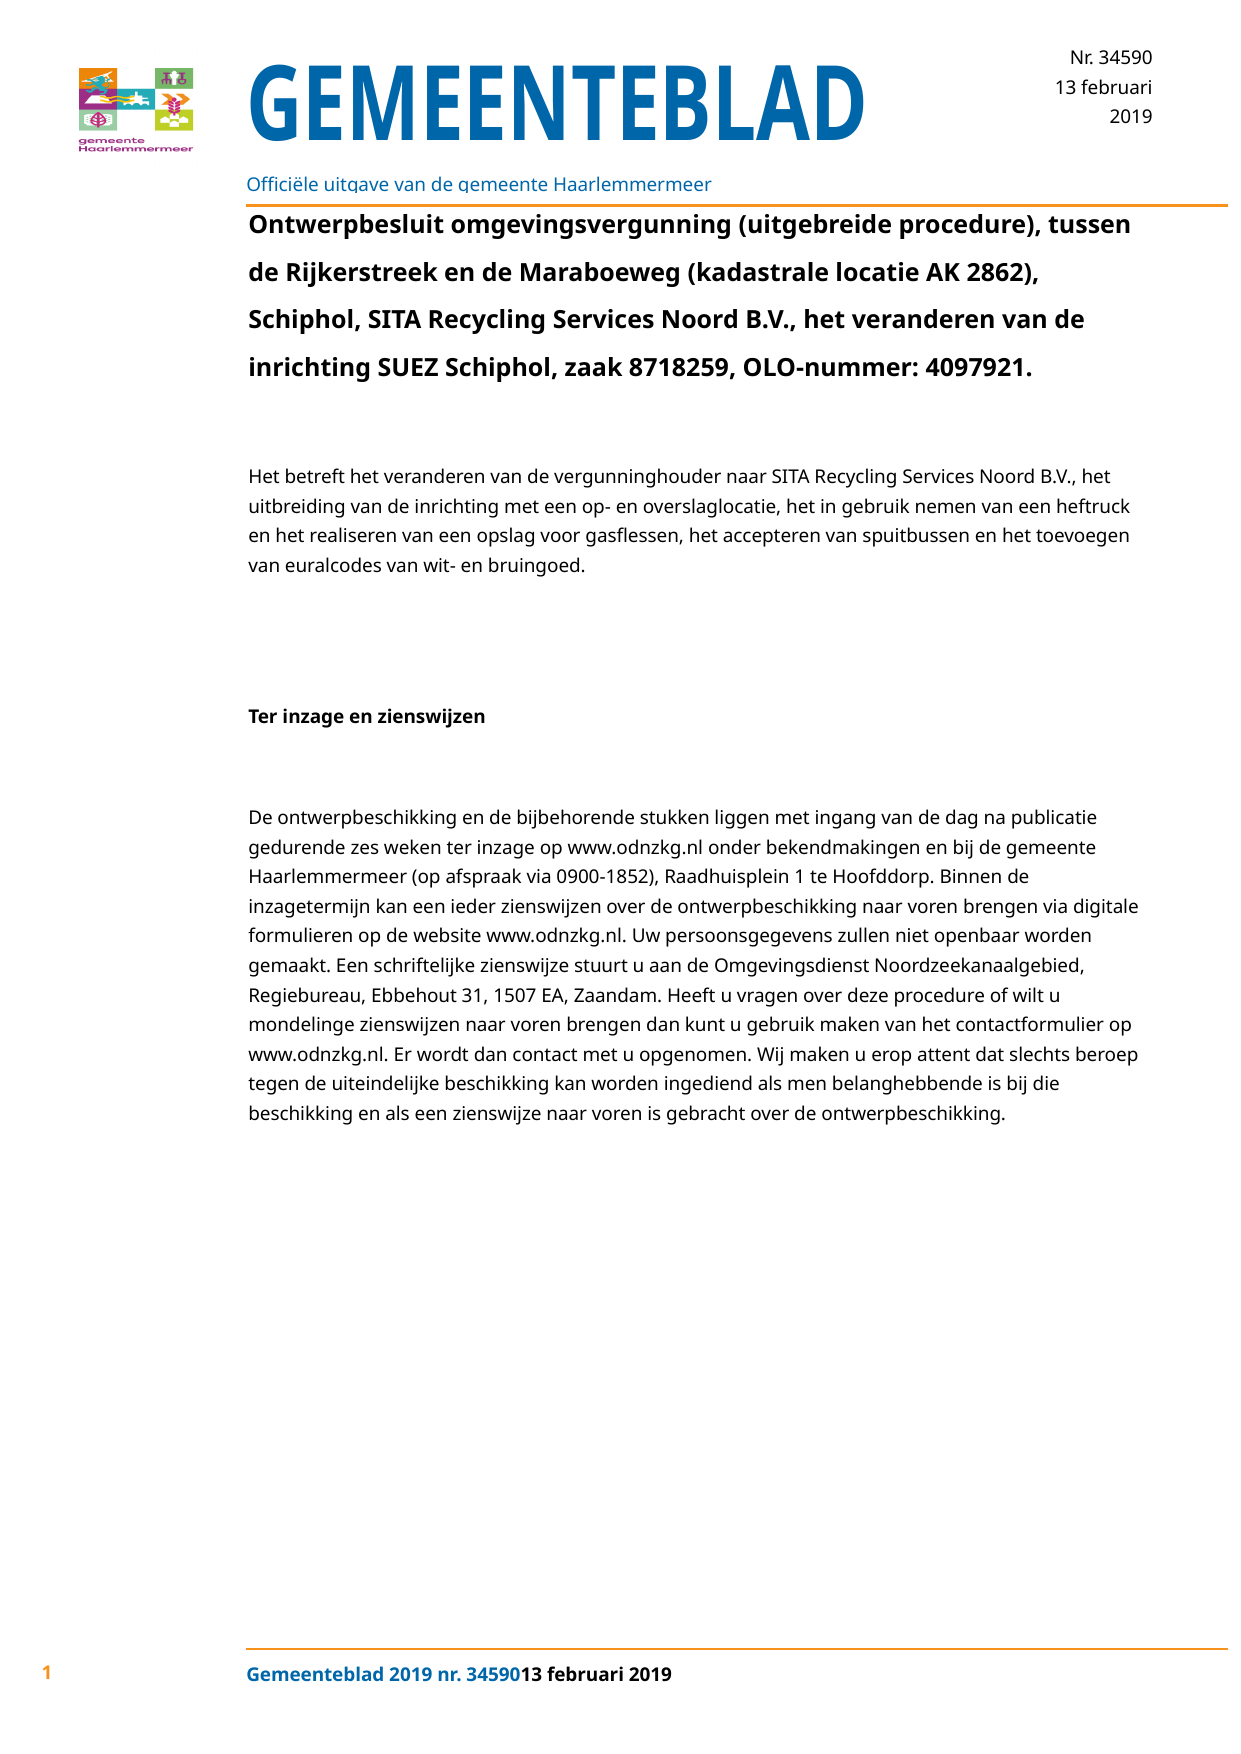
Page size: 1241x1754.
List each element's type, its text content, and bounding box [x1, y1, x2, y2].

text Ter inzage en zienswijzen [248, 703, 1152, 729]
text Het betreft het veranderen van de vergunninghouder naar SITA Recycling Services Noord B.V., het uitbreiding van de inrichting met een op- en overslaglocatie, het in gebruik nemen van een heftruck en het realiseren van een opslag voor gasflessen, het accepteren van spuitbussen en het toevoegen van euralcodes van wit- en bruingoed. [248, 463, 1152, 578]
text De ontwerpbeschikking en de bijbehorende stukken liggen met ingang van de dag na publicatie gedurende zes weken ter inzage op www.odnzkg.nl onder bekendmakingen en bij de gemeente Haarlemmermeer (op afspraak via 0900-1852), Raadhuisplein 1 te Hoofddorp. Binnen de inzagetermijn kan een ieder zienswijzen over de ontwerpbeschikking naar voren brengen via digitale formulieren op de website www.odnzkg.nl. Uw persoonsgegevens zullen niet openbaar worden gemaakt. Een schriftelijke zienswijze stuurt u aan de Omgevingsdienst Noordzeekanaalgebied, Regiebureau, Ebbehout 31, 1507 EA, Zaandam. Heeft u vragen over deze procedure of wilt u mondelinge zienswijzen naar voren brengen dan kunt u gebruik maken van het contactformulier op www.odnzkg.nl. Er wordt dan contact met u opgenomen. Wij maken u erop attent dat slechts beroep tegen de uiteindelijke beschikking kan worden ingediend als men belanghebbende is bij die beschikking en als een zienswijze naar voren is gebracht over de ontwerpbeschikking. [248, 804, 1152, 1126]
picture [41, 47, 231, 172]
text Ontwerpbesluit omgevingsvergunning (uitgebreide procedure), tussen de Rijkerstreek en de Maraboeweg (kadastrale locatie AK 2862), Schiphol, SITA Recycling Services Noord B.V., het veranderen van de inrichting SUEZ Schiphol, zaak 8718259, OLO-nummer: 4097921. [248, 207, 1152, 384]
